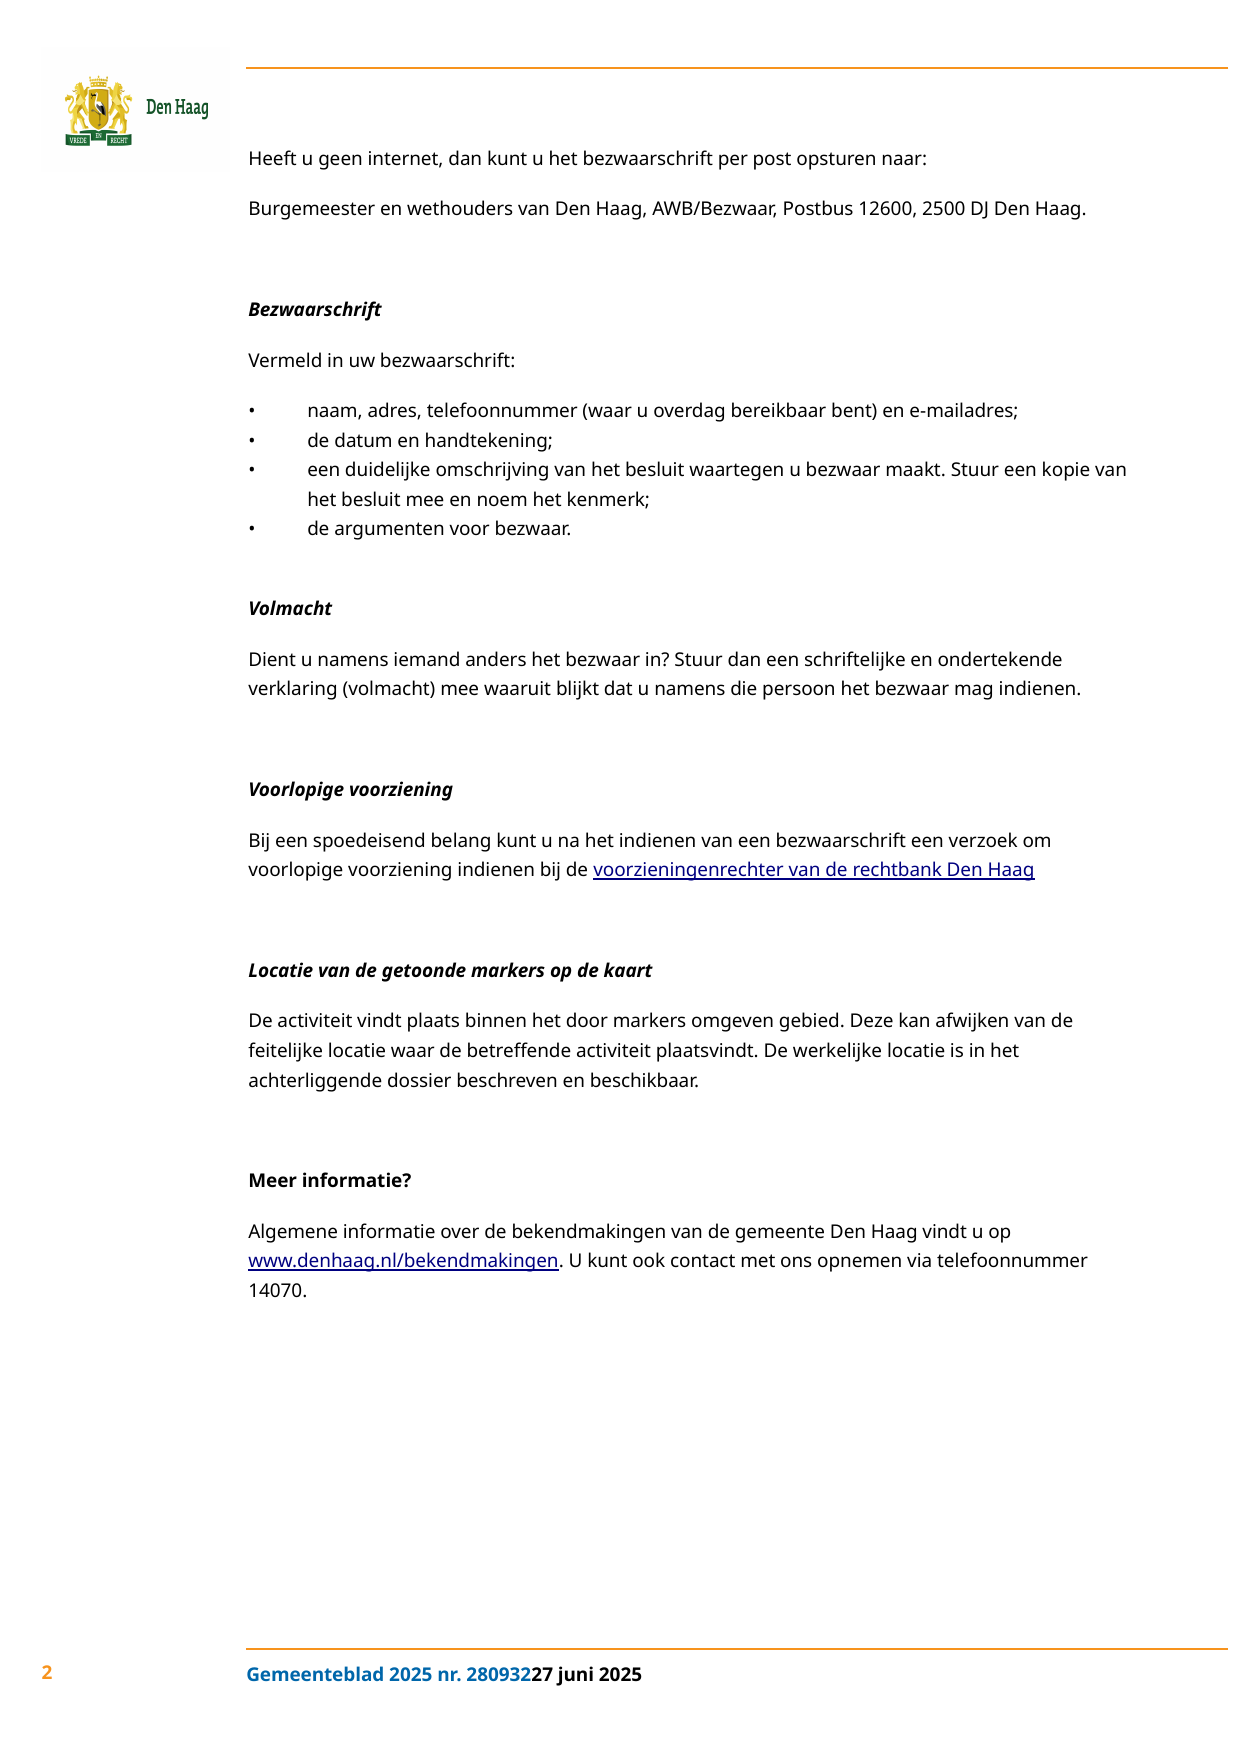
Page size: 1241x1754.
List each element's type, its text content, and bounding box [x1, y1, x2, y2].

text Meer informatie? [248, 1168, 1152, 1193]
text Heeft u geen internet, dan kunt u het bezwaarschrift per post opsturen naar: [248, 145, 1152, 171]
text Locatie van de getoonde markers op de kaart [248, 957, 1152, 983]
text Voorlopige voorziening [248, 776, 1152, 802]
text Bij een spoedeisend belang kunt u na het indienen van een bezwaarschrift een verzoek om voorlopige voorziening indienen bij de voorzieningenrechter van de rechtbank Den Haag [248, 827, 1152, 882]
picture [41, 47, 231, 172]
list de argumenten voor bezwaar. [248, 516, 1152, 541]
text Burgemeester en wethouders van Den Haag, AWB/Bezwaar, Postbus 12600, 2500 DJ Den Haag. [248, 196, 1152, 221]
list de datum en handtekening; [248, 427, 1152, 453]
text Algemene informatie over de bekendmakingen van de gemeente Den Haag vindt u op www.denhaag.nl/bekendmakingen. U kunt ook contact met ons opnemen via telefoonnummer 14070. [248, 1218, 1152, 1303]
text Dient u namens iemand anders het bezwaar in? Stuur dan een schriftelijke en ondertekende verklaring (volmacht) mee waaruit blijkt dat u namens die persoon het bezwaar mag indienen. [248, 646, 1152, 701]
text Vermeld in uw bezwaarschrift: [248, 347, 1152, 373]
text De activiteit vindt plaats binnen het door markers omgeven gebied. Deze kan afwijken van de feitelijke locatie waar de betreffende activiteit plaatsvindt. De werkelijke locatie is in het achterliggende dossier beschreven en beschikbaar. [248, 1008, 1152, 1093]
list een duidelijke omschrijving van het besluit waartegen u bezwaar maakt. Stuur een kopie van het besluit mee en noem het kenmerk; [248, 456, 1152, 512]
text Bezwaarschrift [248, 296, 1152, 322]
text Volmacht [248, 596, 1152, 621]
list naam, adres, telefoonnummer (waar u overdag bereikbaar bent) en e-mailadres; [248, 397, 1152, 423]
